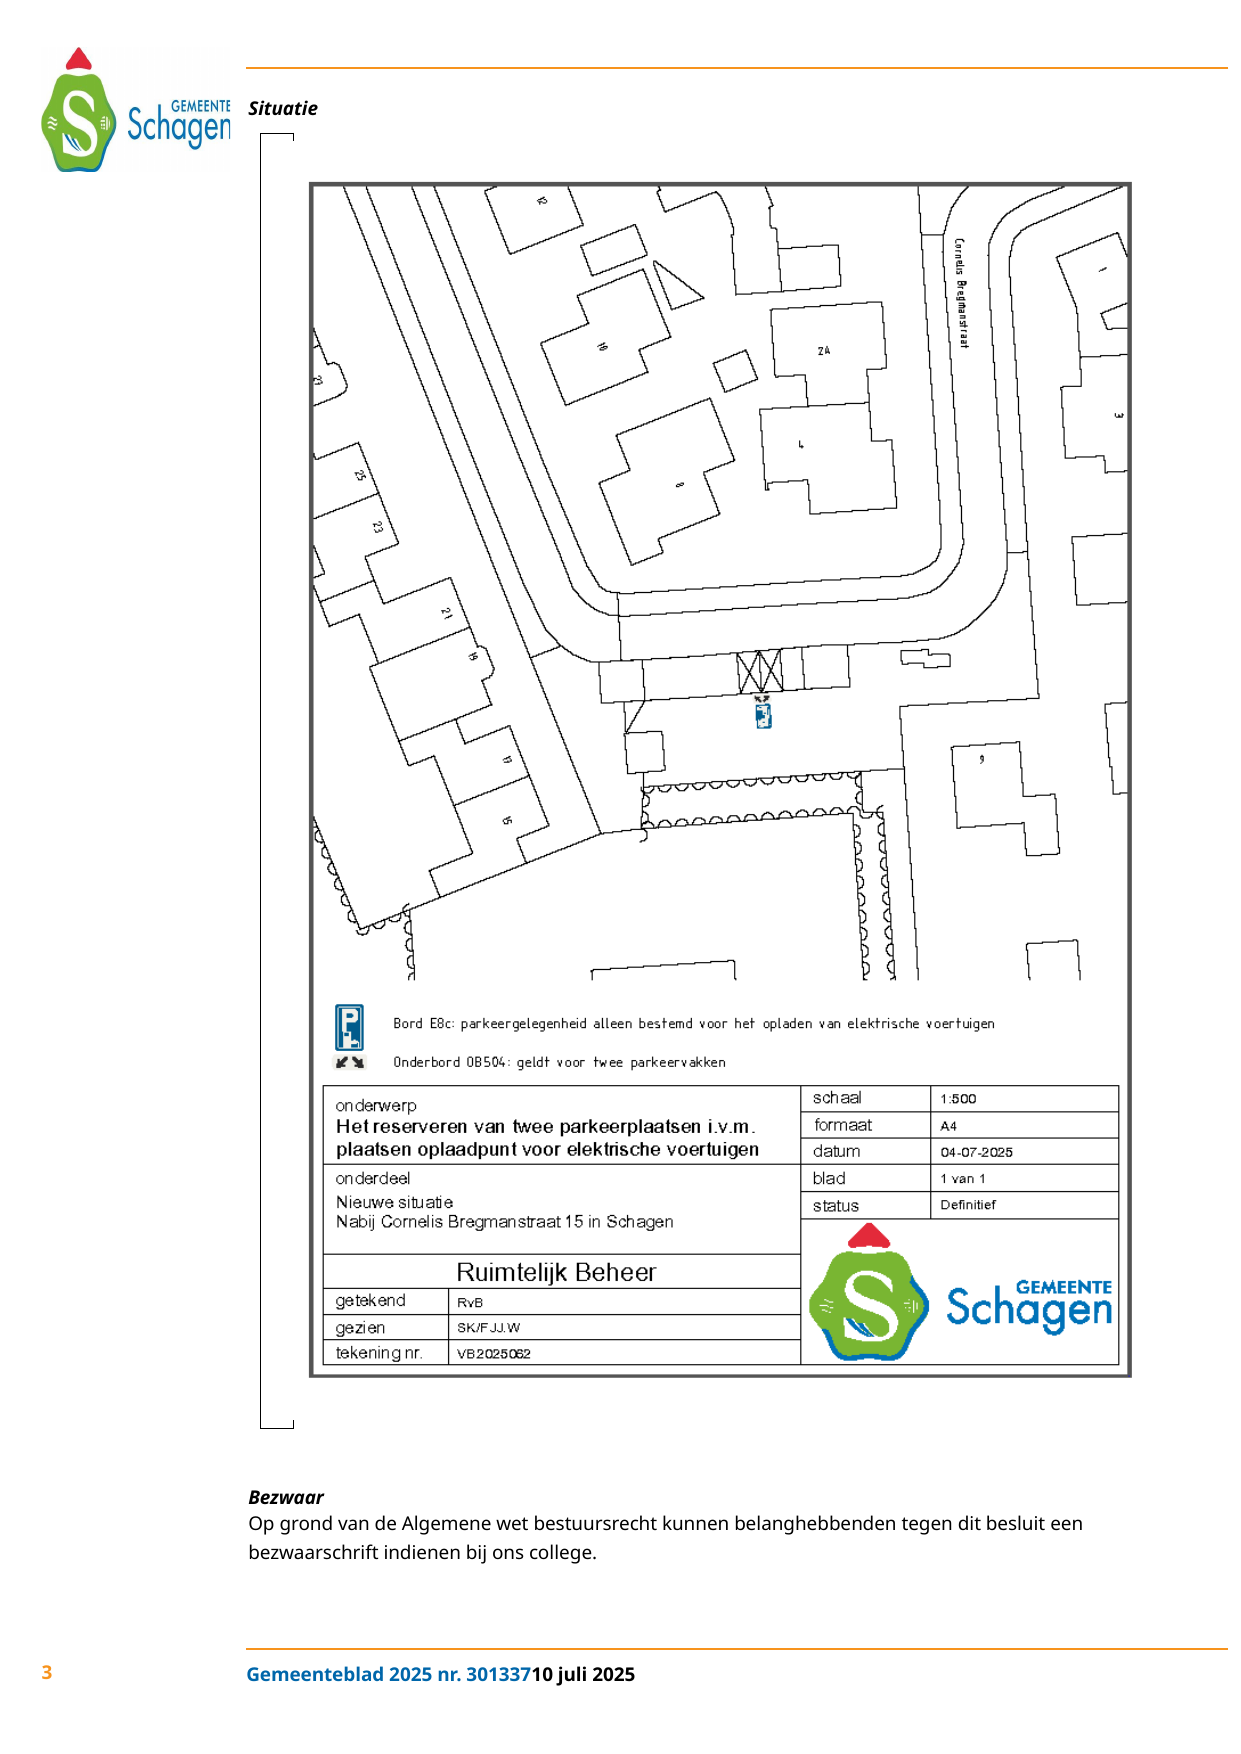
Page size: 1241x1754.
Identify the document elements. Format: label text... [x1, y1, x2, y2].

text Op grond van de Algemene wet bestuursrecht kunnen belanghebbenden tegen dit besluit een bezwaarschrift indienen bij ons college. [248, 1510, 1152, 1565]
text Situatie [248, 95, 1152, 121]
picture [41, 47, 231, 172]
picture [268, 141, 1173, 1420]
text Bezwaar [248, 1484, 1152, 1510]
